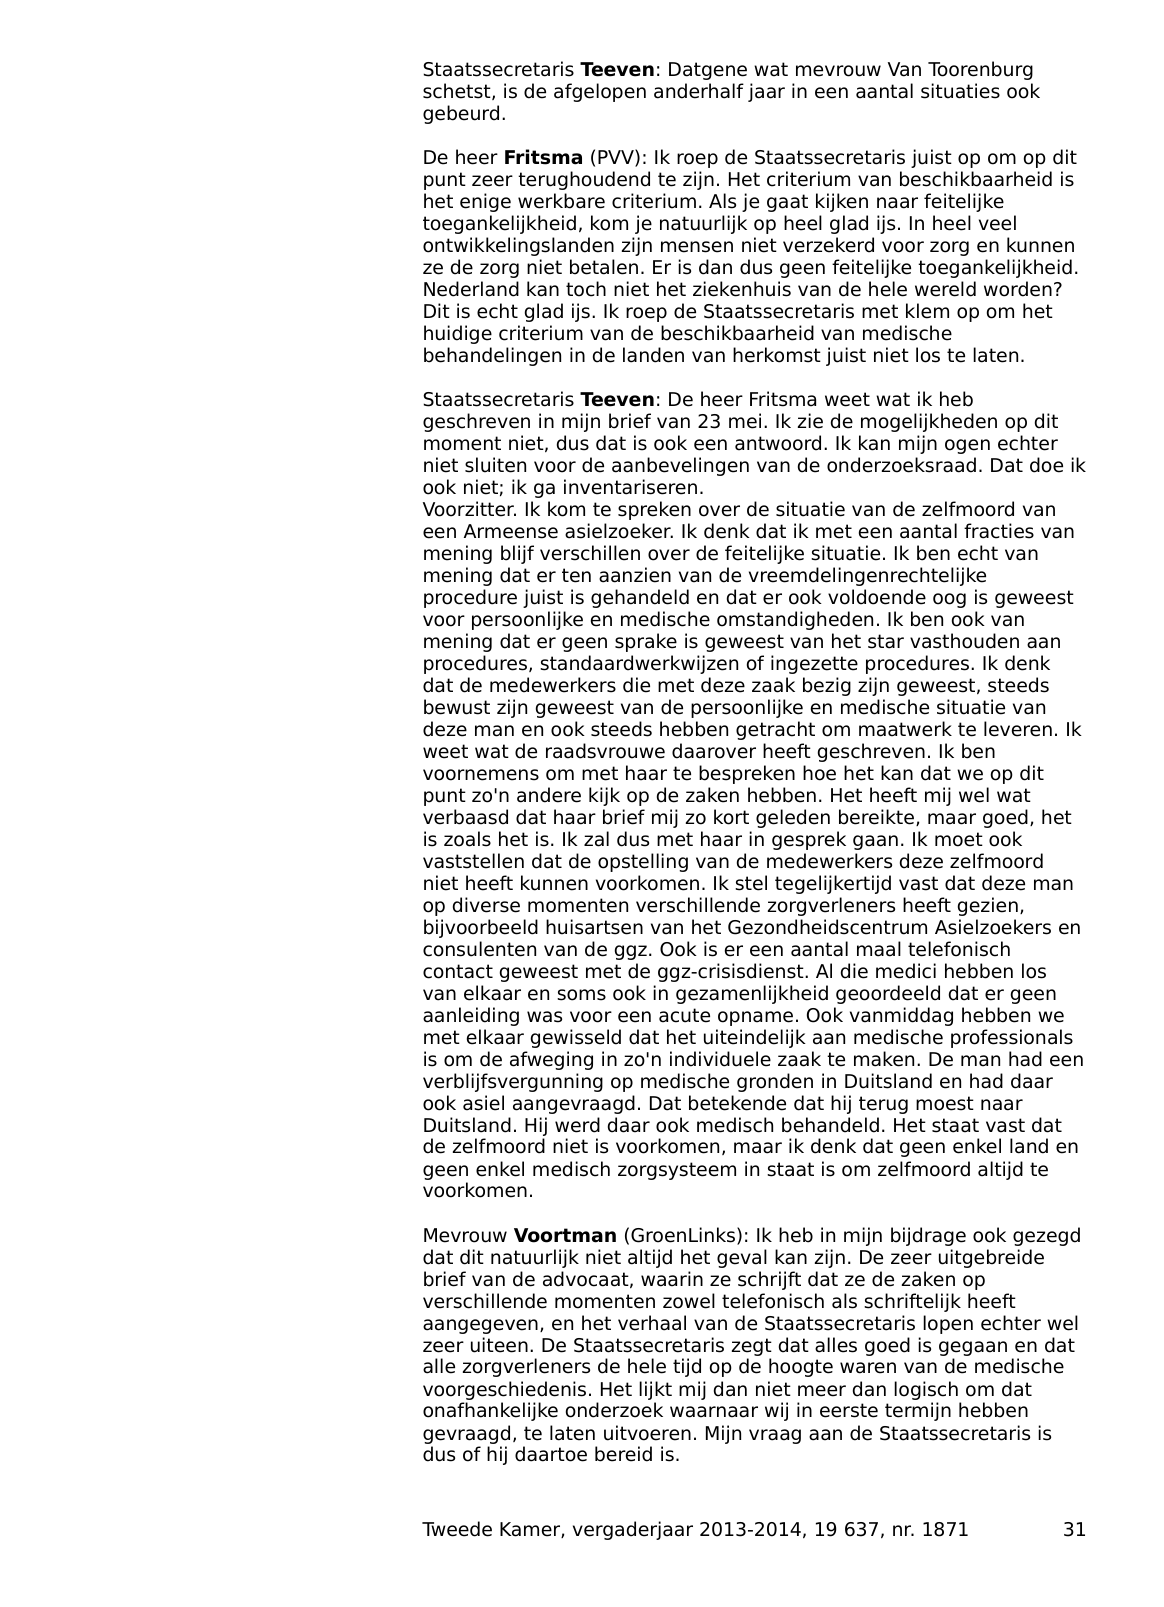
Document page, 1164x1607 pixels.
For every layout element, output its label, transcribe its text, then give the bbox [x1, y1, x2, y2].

text Staatssecretaris Teeven: De heer Fritsma weet wat ik heb geschreven in mijn brief van 23 mei. Ik zie de mogelijkheden op dit moment niet, dus dat is ook een antwoord. Ik kan mijn ogen echter niet sluiten voor de aanbevelingen van de onderzoeksraad. Dat doe ik ook niet; ik ga inventariseren. [422, 389, 1087, 499]
text Voorzitter. Ik kom te spreken over de situatie van de zelfmoord van een Armeense asielzoeker. Ik denk dat ik met een aantal fracties van mening blijf verschillen over de feitelijke situatie. Ik ben echt van mening dat er ten aanzien van de vreemdelingenrechtelijke procedure juist is gehandeld en dat er ook voldoende oog is geweest voor persoonlijke en medische omstandigheden. Ik ben ook van mening dat er geen sprake is geweest van het star vasthouden aan procedures, standaardwerkwijzen of ingezette procedures. Ik denk dat de medewerkers die met deze zaak bezig zijn geweest, steeds bewust zijn geweest van de persoonlijke en medische situatie van deze man en ook steeds hebben getracht om maatwerk te leveren. Ik weet wat de raadsvrouwe daarover heeft geschreven. Ik ben voornemens om met haar te bespreken hoe het kan dat we op dit punt zo'n andere kijk op de zaken hebben. Het heeft mij wel wat verbaasd dat haar brief mij zo kort geleden bereikte, maar goed, het is zoals het is. Ik zal dus met haar in gesprek gaan. Ik moet ook vaststellen dat de opstelling van de medewerkers deze zelfmoord niet heeft kunnen voorkomen. Ik stel tegelijkertijd vast dat deze man op diverse momenten verschillende zorgverleners heeft gezien, bijvoorbeeld huisartsen van het Gezondheidscentrum Asielzoekers en consulenten van de ggz. Ook is er een aantal maal telefonisch contact geweest met de ggz-crisisdienst. Al die medici hebben los van elkaar en soms ook in gezamenlijkheid geoordeeld dat er geen aanleiding was voor een acute opname. Ook vanmiddag hebben we met elkaar gewisseld dat het uiteindelijk aan medische professionals is om de afweging in zo'n individuele zaak te maken. De man had een verblijfsvergunning op medische gronden in Duitsland en had daar ook asiel aangevraagd. Dat betekende dat hij terug moest naar Duitsland. Hij werd daar ook medisch behandeld. Het staat vast dat de zelfmoord niet is voorkomen, maar ik denk dat geen enkel land en geen enkel medisch zorgsysteem in staat is om zelfmoord altijd te voorkomen. [422, 499, 1087, 1202]
text Staatssecretaris Teeven: Datgene wat mevrouw Van Toorenburg schetst, is de afgelopen anderhalf jaar in een aantal situaties ook gebeurd. [422, 59, 1087, 125]
text De heer Fritsma (PVV): Ik roep de Staatssecretaris juist op om op dit punt zeer terughoudend te zijn. Het criterium van beschikbaarheid is het enige werkbare criterium. Als je gaat kijken naar feitelijke toegankelijkheid, kom je natuurlijk op heel glad ijs. In heel veel ontwikkelingslanden zijn mensen niet verzekerd voor zorg en kunnen ze de zorg niet betalen. Er is dan dus geen feitelijke toegankelijkheid. Nederland kan toch niet het ziekenhuis van de hele wereld worden? Dit is echt glad ijs. Ik roep de Staatssecretaris met klem op om het huidige criterium van de beschikbaarheid van medische behandelingen in de landen van herkomst juist niet los te laten. [422, 147, 1087, 367]
text Mevrouw Voortman (GroenLinks): Ik heb in mijn bijdrage ook gezegd dat dit natuurlijk niet altijd het geval kan zijn. De zeer uitgebreide brief van de advocaat, waarin ze schrijft dat ze de zaken op verschillende momenten zowel telefonisch als schriftelijk heeft aangegeven, en het verhaal van de Staatssecretaris lopen echter wel zeer uiteen. De Staatssecretaris zegt dat alles goed is gegaan en dat alle zorgverleners de hele tijd op de hoogte waren van de medische voorgeschiedenis. Het lijkt mij dan niet meer dan logisch om dat onafhankelijke onderzoek waarnaar wij in eerste termijn hebben gevraagd, te laten uitvoeren. Mijn vraag aan de Staatssecretaris is dus of hij daartoe bereid is. [422, 1224, 1087, 1466]
